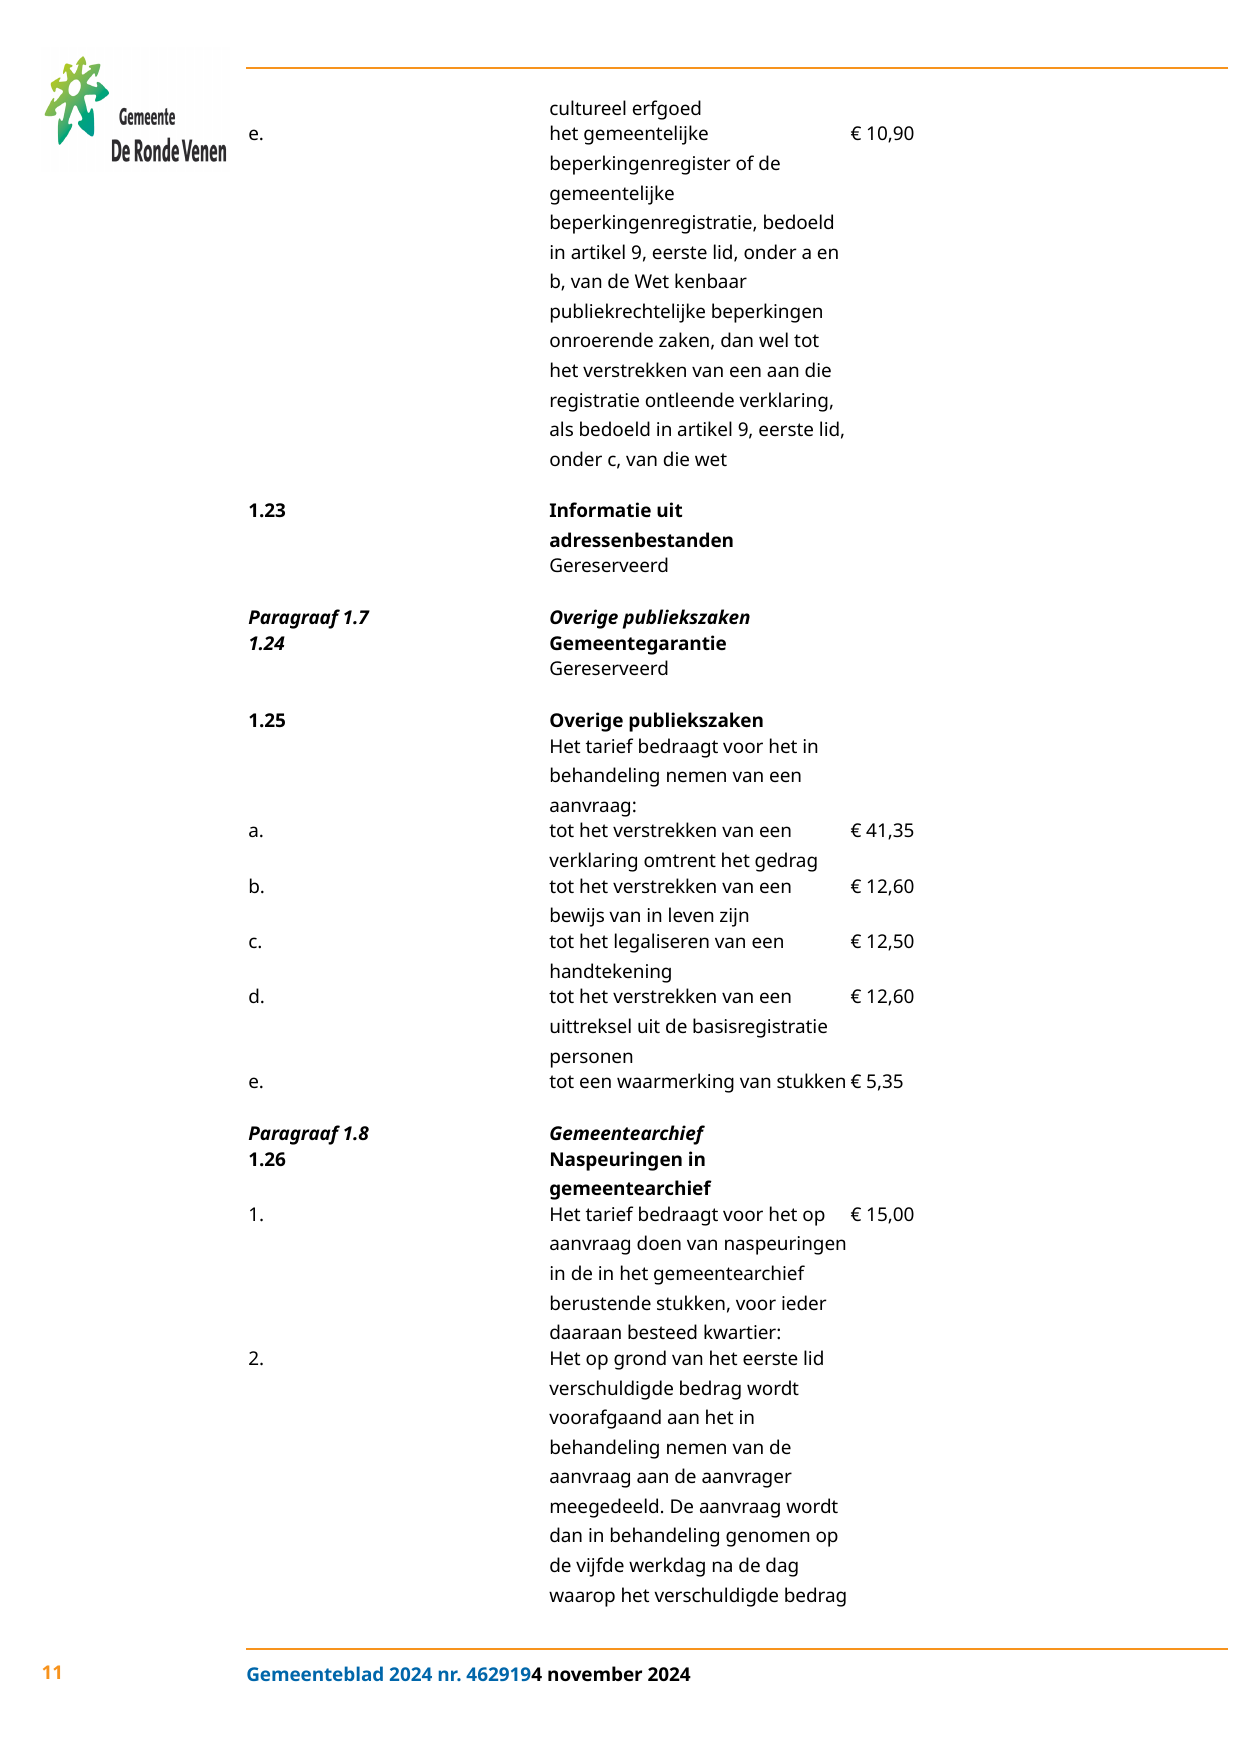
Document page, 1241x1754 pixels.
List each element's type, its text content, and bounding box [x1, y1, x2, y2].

table_cell [850, 498, 1152, 553]
table_cell cultureel erfgoed [549, 95, 850, 121]
table_cell [248, 656, 549, 681]
table_cell c. [248, 928, 549, 984]
table_cell [248, 681, 549, 707]
table_cell € 12,50 [850, 928, 1152, 984]
table_cell [850, 95, 1152, 121]
table_cell Paragraaf 1.7 [248, 604, 549, 630]
table_cell [850, 1146, 1152, 1201]
table_cell 1.26 [248, 1146, 549, 1201]
table_cell [850, 472, 1152, 497]
table_cell € 12,60 [850, 984, 1152, 1068]
table_cell [850, 1120, 1152, 1146]
table_cell tot een waarmerking van stukken [549, 1069, 850, 1094]
table_cell Overige publiekszaken [549, 604, 850, 630]
table_cell € 10,90 [850, 121, 1152, 472]
table_cell Naspeuringen in gemeentearchief [549, 1146, 850, 1201]
table_cell 2. [248, 1345, 549, 1607]
table_cell [549, 579, 850, 604]
table_cell 1.24 [248, 630, 549, 656]
table_cell [549, 681, 850, 707]
table_cell 1. [248, 1201, 549, 1345]
table_cell [549, 1094, 850, 1120]
table_cell [850, 733, 1152, 818]
table_cell [850, 681, 1152, 707]
table_cell d. [248, 984, 549, 1068]
table_cell tot het verstrekken van een bewijs van in leven zijn [549, 873, 850, 928]
table_cell a. [248, 818, 549, 873]
table_cell tot het legaliseren van een handtekening [549, 928, 850, 984]
table_cell [850, 630, 1152, 656]
table_cell Het tarief bedraagt voor het in behandeling nemen van een aanvraag: [549, 733, 850, 818]
table_cell Paragraaf 1.8 [248, 1120, 549, 1146]
table_cell [850, 1094, 1152, 1120]
table_cell e. [248, 121, 549, 472]
table_cell 1.23 [248, 498, 549, 553]
table_cell [248, 1094, 549, 1120]
picture [41, 47, 231, 172]
table_cell € 41,35 [850, 818, 1152, 873]
table_cell [850, 604, 1152, 630]
table_cell € 12,60 [850, 873, 1152, 928]
table_cell [850, 707, 1152, 733]
table_cell [850, 553, 1152, 578]
table_cell het gemeentelijke beperkingenregister of de gemeentelijke beperkingenregistratie, bedoeld in artikel 9, eerste lid, onder a en b, van de Wet kenbaar publiekrechtelijke beperkingen onroerende zaken, dan wel tot het verstrekken van een aan die registratie ontleende verklaring, als bedoeld in artikel 9, eerste lid, onder c, van die wet [549, 121, 850, 472]
table_cell [850, 1345, 1152, 1607]
table_cell Gemeentegarantie [549, 630, 850, 656]
table_cell Overige publiekszaken [549, 707, 850, 733]
table_cell b. [248, 873, 549, 928]
table_cell tot het verstrekken van een verklaring omtrent het gedrag [549, 818, 850, 873]
table_cell Gemeentearchief [549, 1120, 850, 1146]
table_cell [248, 95, 549, 121]
table_cell [549, 472, 850, 497]
table_cell e. [248, 1069, 549, 1094]
table_cell Gereserveerd [549, 553, 850, 578]
table_cell [248, 472, 549, 497]
table_cell Gereserveerd [549, 656, 850, 681]
table_cell Informatie uit adressenbestanden [549, 498, 850, 553]
table_cell [850, 579, 1152, 604]
table_cell 1.25 [248, 707, 549, 733]
table_cell [850, 656, 1152, 681]
table_cell tot het verstrekken van een uittreksel uit de basisregistratie personen [549, 984, 850, 1068]
table_cell Het op grond van het eerste lid verschuldigde bedrag wordt voorafgaand aan het in behandeling nemen van de aanvraag aan de aanvrager meegedeeld. De aanvraag wordt dan in behandeling genomen op de vijfde werkdag na de dag waarop het verschuldigde bedrag [549, 1345, 850, 1607]
table_cell [248, 553, 549, 578]
table_cell [248, 579, 549, 604]
table_cell € 15,00 [850, 1201, 1152, 1345]
table_cell € 5,35 [850, 1069, 1152, 1094]
table_cell Het tarief bedraagt voor het op aanvraag doen van naspeuringen in de in het gemeentearchief berustende stukken, voor ieder daaraan besteed kwartier: [549, 1201, 850, 1345]
table_cell [248, 733, 549, 818]
